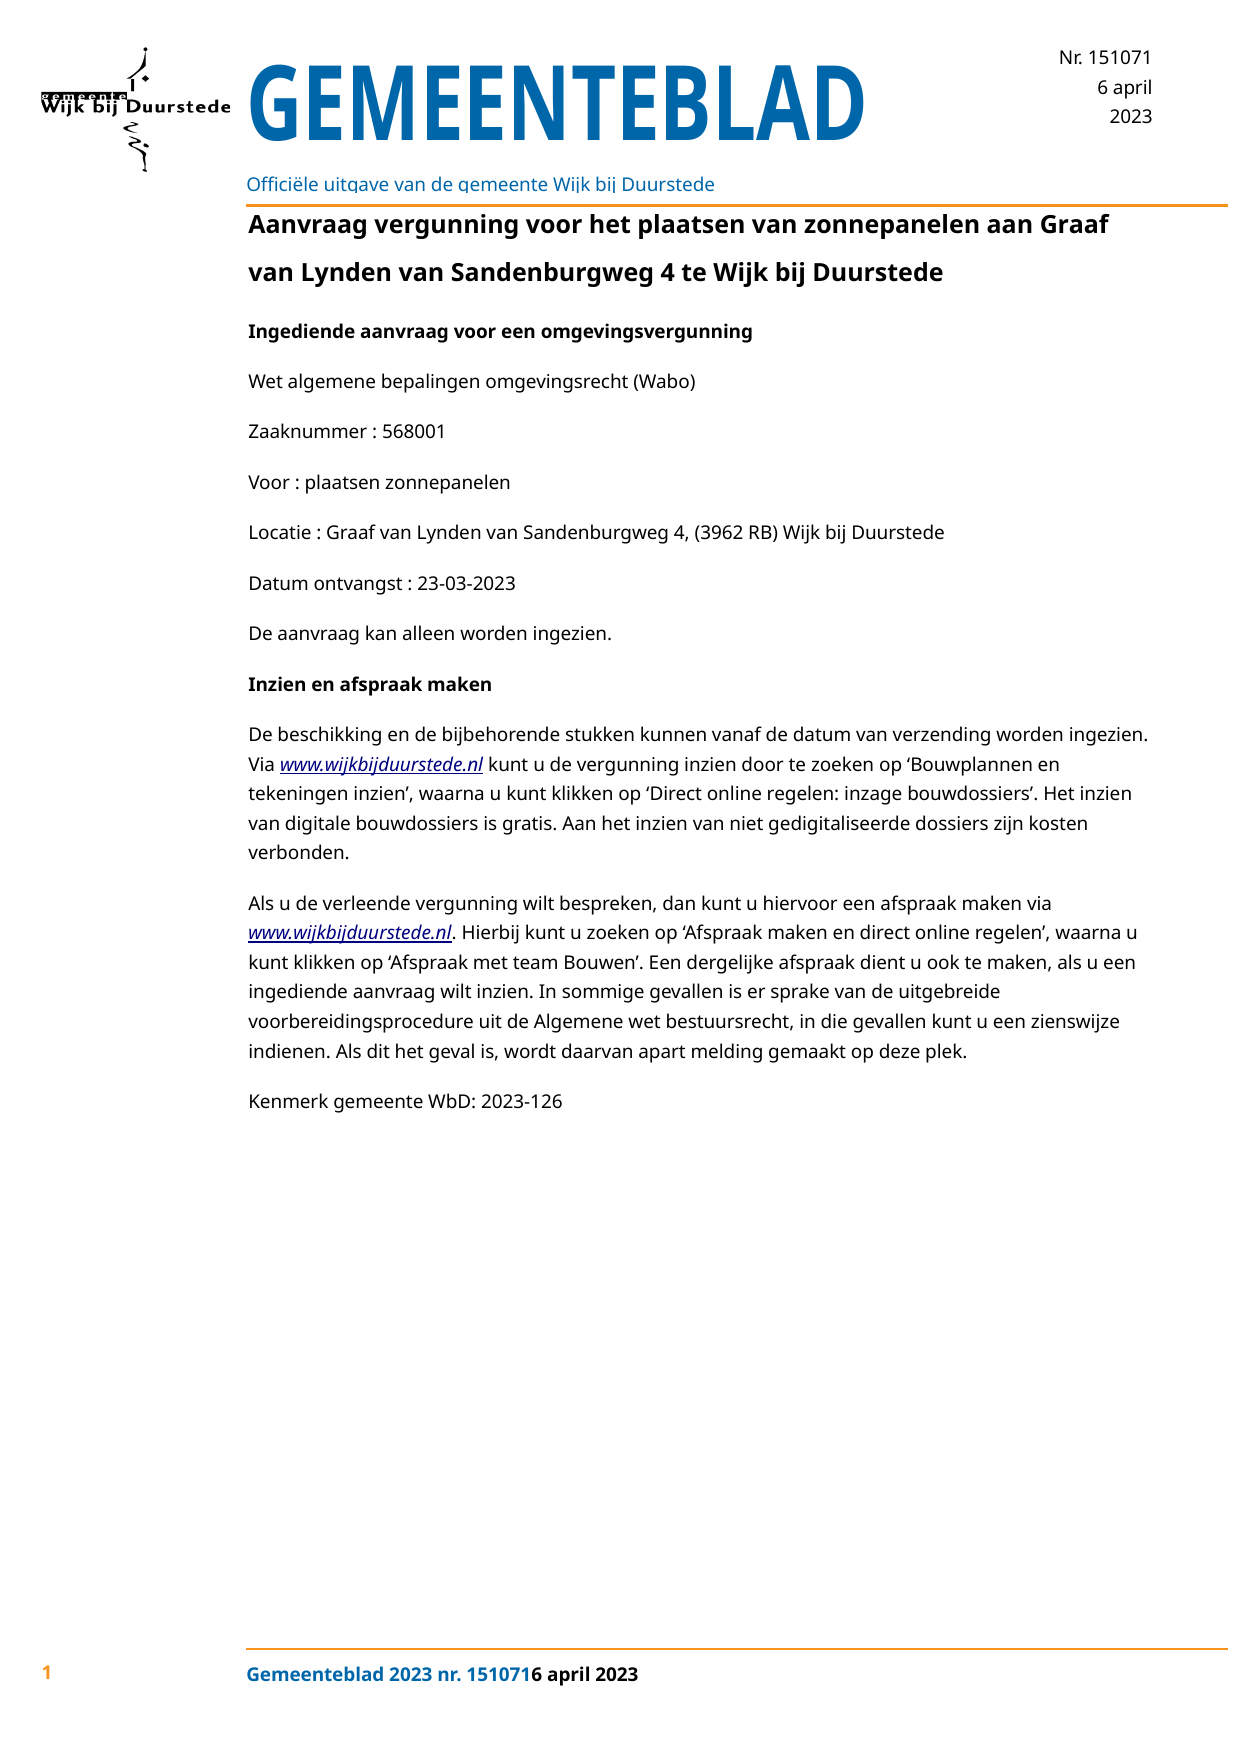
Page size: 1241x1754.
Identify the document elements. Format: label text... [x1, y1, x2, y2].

text Locatie : Graaf van Lynden van Sandenburgweg 4, (3962 RB) Wijk bij Duurstede [248, 519, 1152, 545]
text Ingediende aanvraag voor een omgevingsvergunning [248, 318, 1152, 344]
text De beschikking en de bijbehorende stukken kunnen vanaf de datum van verzending worden ingezien. Via www.wijkbijduurstede.nl kunt u de vergunning inzien door te zoeken op ‘Bouwplannen en tekeningen inzien’, waarna u kunt klikken op ‘Direct online regelen: inzage bouwdossiers’. Het inzien van digitale bouwdossiers is gratis. Aan het inzien van niet gedigitaliseerde dossiers zijn kosten verbonden. [248, 721, 1152, 865]
text Zaaknummer : 568001 [248, 419, 1152, 444]
text Wet algemene bepalingen omgevingsrecht (Wabo) [248, 368, 1152, 394]
text De aanvraag kan alleen worden ingezien. [248, 620, 1152, 646]
text Inzien en afspraak maken [248, 671, 1152, 697]
text Datum ontvangst : 23-03-2023 [248, 570, 1152, 596]
text Als u de verleende vergunning wilt bespreken, dan kunt u hiervoor een afspraak maken via www.wijkbijduurstede.nl. Hierbij kunt u zoeken op ‘Afspraak maken en direct online regelen’, waarna u kunt klikken op ‘Afspraak met team Bouwen’. Een dergelijke afspraak dient u ook te maken, als u een ingediende aanvraag wilt inzien. In sommige gevallen is er sprake van de uitgebreide voorbereidingsprocedure uit de Algemene wet bestuursrecht, in die gevallen kunt u een zienswijze indienen. Als dit het geval is, wordt daarvan apart melding gemaakt op deze plek. [248, 890, 1152, 1064]
picture [41, 47, 231, 172]
text Aanvraag vergunning voor het plaatsen van zonnepanelen aan Graaf van Lynden van Sandenburgweg 4 te Wijk bij Duurstede [248, 207, 1152, 288]
text Voor : plaatsen zonnepanelen [248, 469, 1152, 495]
text Kenmerk gemeente WbD: 2023-126 [248, 1088, 1152, 1114]
